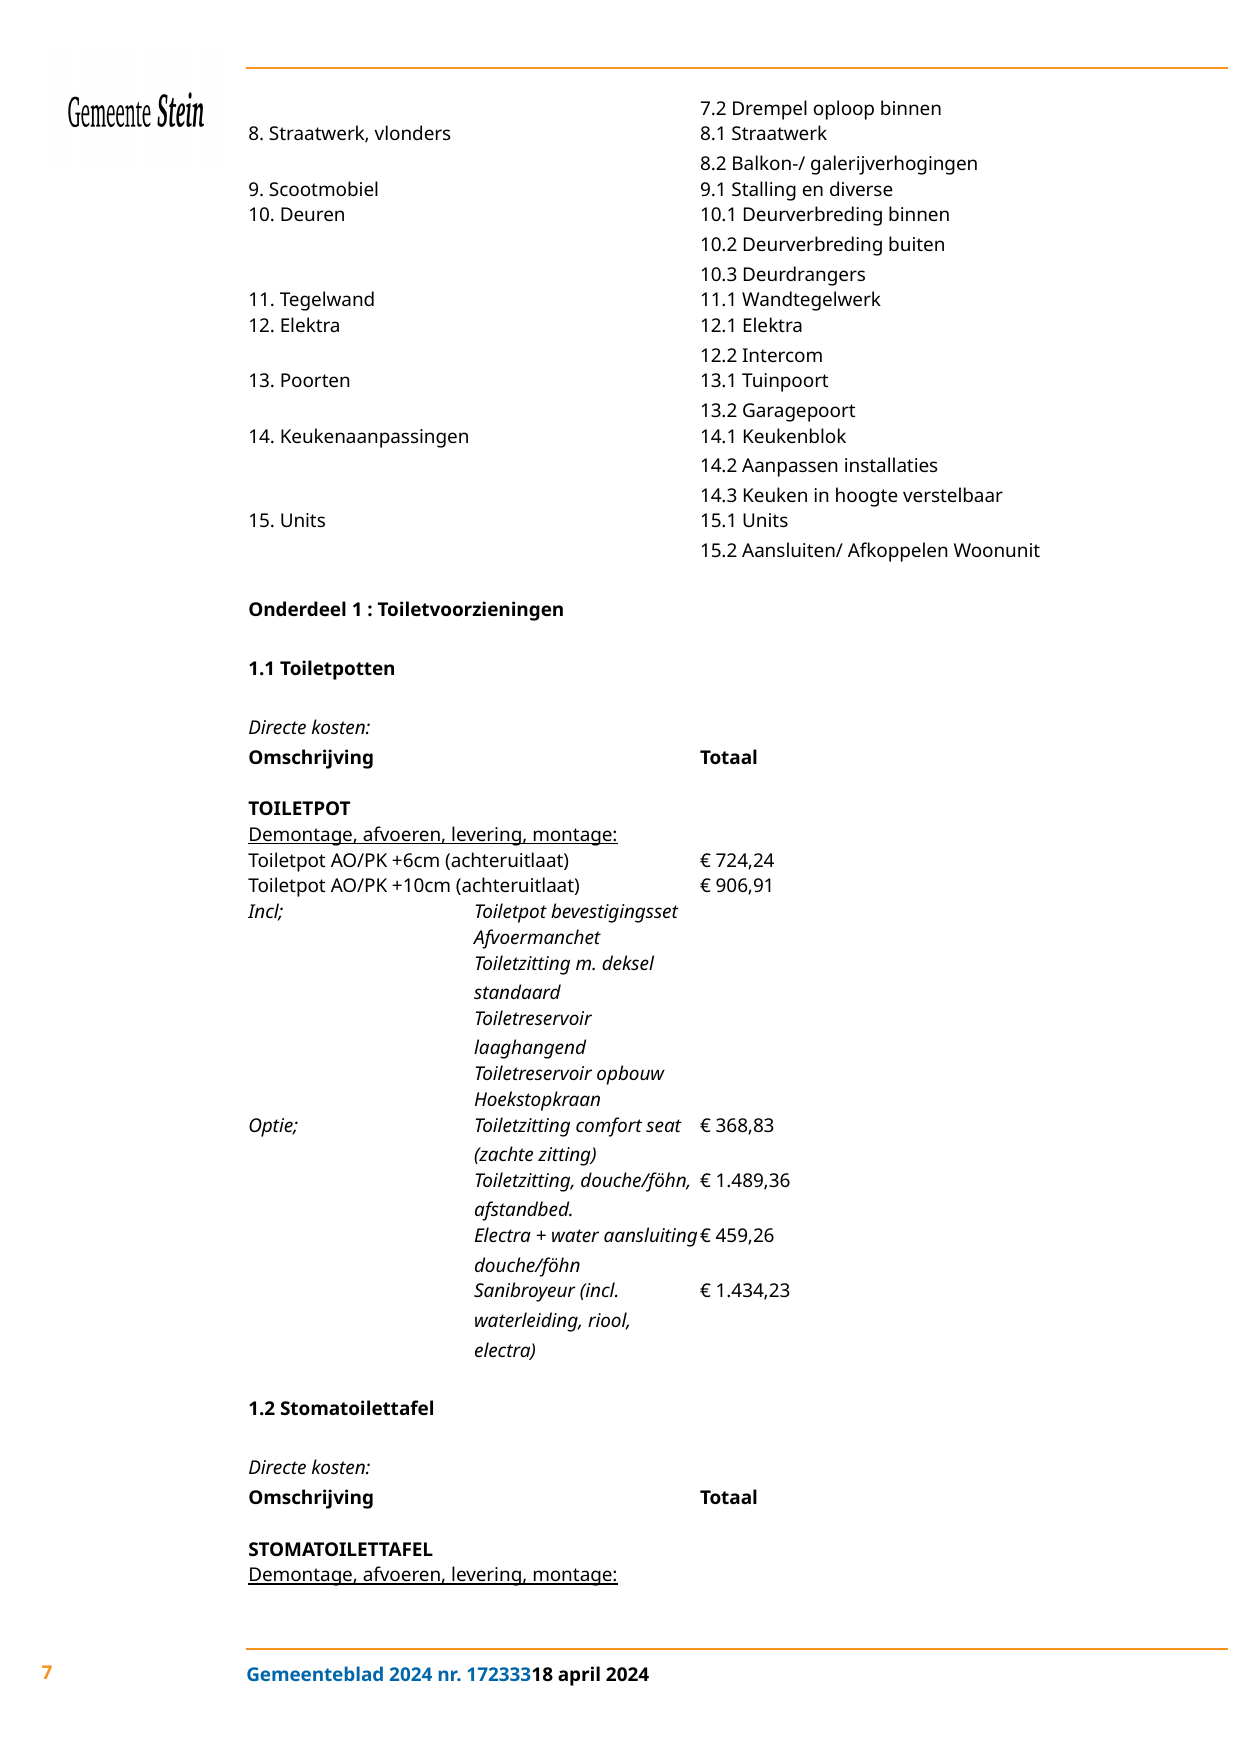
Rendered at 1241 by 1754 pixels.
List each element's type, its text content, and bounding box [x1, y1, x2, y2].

table_cell € 1.489,36 [700, 1167, 926, 1222]
table_cell [700, 821, 926, 847]
table_cell € 724,24 [700, 847, 926, 872]
table_cell [926, 898, 1152, 924]
table_cell [926, 1510, 1152, 1536]
table_cell Toiletzitting m. deksel standaard [474, 950, 700, 1005]
table_cell Toiletreservoir laaghangend [474, 1005, 700, 1060]
table_cell 14.1 Keukenblok 14.2 Aanpassen installaties 14.3 Keuken in hoogte verstelbaar [700, 423, 1152, 508]
table_cell [474, 1536, 700, 1561]
text Directe kosten: [248, 1454, 1152, 1480]
table_cell [926, 1112, 1152, 1167]
table_cell [926, 950, 1152, 1005]
table_cell Electra + water aansluiting douche/föhn [474, 1223, 700, 1278]
table_cell [700, 950, 926, 1005]
text Directe kosten: [248, 714, 1152, 740]
table_cell Demontage, afvoeren, levering, montage: [248, 821, 700, 847]
table_cell [926, 1005, 1152, 1060]
table_cell [700, 1561, 926, 1587]
table_cell 12.1 Elektra 12.2 Intercom [700, 312, 1152, 367]
table_cell [248, 95, 700, 121]
table_cell [248, 950, 474, 1005]
table_cell STOMATOILETTAFEL [248, 1536, 474, 1561]
table_cell [926, 770, 1152, 795]
text Onderdeel 1 : Toiletvoorzieningen [248, 596, 1152, 622]
table_cell 10.1 Deurverbreding binnen 10.2 Deurverbreding buiten 10.3 Deurdrangers [700, 202, 1152, 286]
table_cell 10. Deuren [248, 202, 700, 286]
table_cell [248, 1278, 474, 1363]
table_cell Optie; [248, 1112, 474, 1167]
table_cell TOILETPOT [248, 795, 474, 821]
table_cell € 906,91 [700, 873, 926, 898]
table_cell Afvoermanchet [474, 924, 700, 950]
table_cell € 368,83 [700, 1112, 926, 1167]
table_cell 12. Elektra [248, 312, 700, 367]
table_cell [700, 1086, 926, 1112]
table_header Totaal [700, 1484, 926, 1536]
table_header Omschrijving [248, 1484, 700, 1536]
table_cell [474, 795, 700, 821]
table_cell [248, 1223, 474, 1278]
table_cell Sanibroyeur (incl. waterleiding, riool, electra) [474, 1278, 700, 1363]
table_cell [700, 1005, 926, 1060]
table_cell [926, 1278, 1152, 1363]
table_cell [926, 847, 1152, 872]
table_cell € 1.434,23 [700, 1278, 926, 1363]
table_cell 7.2 Drempel oploop binnen [700, 95, 1152, 121]
table_cell 8.1 Straatwerk 8.2 Balkon-/ galerijverhogingen [700, 121, 1152, 176]
table_header [926, 1484, 1152, 1510]
table_cell 15. Units [248, 508, 700, 563]
table_cell € 459,26 [700, 1223, 926, 1278]
text 1.2 Stomatoilettafel [248, 1395, 1152, 1421]
table_cell [926, 821, 1152, 847]
table_cell [248, 1086, 474, 1112]
table_cell [248, 1005, 474, 1060]
table_cell Toiletpot bevestigingsset [474, 898, 700, 924]
table_cell Toiletzitting, douche/föhn, afstandbed. [474, 1167, 700, 1222]
table_cell Hoekstopkraan [474, 1086, 700, 1112]
table_cell 8. Straatwerk, vlonders [248, 121, 700, 176]
table_cell [926, 1086, 1152, 1112]
table_cell [926, 873, 1152, 898]
table_cell [248, 1167, 474, 1222]
table_cell Incl; [248, 898, 474, 924]
table_cell 13.1 Tuinpoort 13.2 Garagepoort [700, 368, 1152, 423]
table_cell [926, 1561, 1152, 1587]
table_header [926, 744, 1152, 769]
table_cell Toiletpot AO/PK +6cm (achteruitlaat) [248, 847, 700, 872]
table_cell 13. Poorten [248, 368, 700, 423]
table_cell 9.1 Stalling en diverse [700, 176, 1152, 202]
table_cell [926, 1536, 1152, 1561]
table_cell Toiletzitting comfort seat (zachte zitting) [474, 1112, 700, 1167]
table_cell 14. Keukenaanpassingen [248, 423, 700, 508]
table_cell [926, 924, 1152, 950]
table_cell [700, 1536, 926, 1561]
table_cell [248, 924, 474, 950]
table_cell 15.1 Units 15.2 Aansluiten/ Afkoppelen Woonunit [700, 508, 1152, 563]
table_cell 11. Tegelwand [248, 286, 700, 312]
table_cell [926, 1167, 1152, 1222]
table_cell [700, 924, 926, 950]
table_cell [700, 898, 926, 924]
table_cell Demontage, afvoeren, levering, montage: [248, 1561, 700, 1587]
table_header Omschrijving [248, 744, 700, 795]
table_cell [248, 1060, 474, 1086]
table_cell 11.1 Wandtegelwerk [700, 286, 1152, 312]
table_cell [926, 1060, 1152, 1086]
table_cell [926, 1223, 1152, 1278]
text 1.1 Toiletpotten [248, 655, 1152, 681]
table_cell [700, 1060, 926, 1086]
table_cell Toiletreservoir opbouw [474, 1060, 700, 1086]
table_cell Toiletpot AO/PK +10cm (achteruitlaat) [248, 873, 700, 898]
table_cell 9. Scootmobiel [248, 176, 700, 202]
picture [41, 47, 231, 172]
table_cell [926, 795, 1152, 821]
table_cell [700, 795, 926, 821]
table_header Totaal [700, 744, 926, 795]
